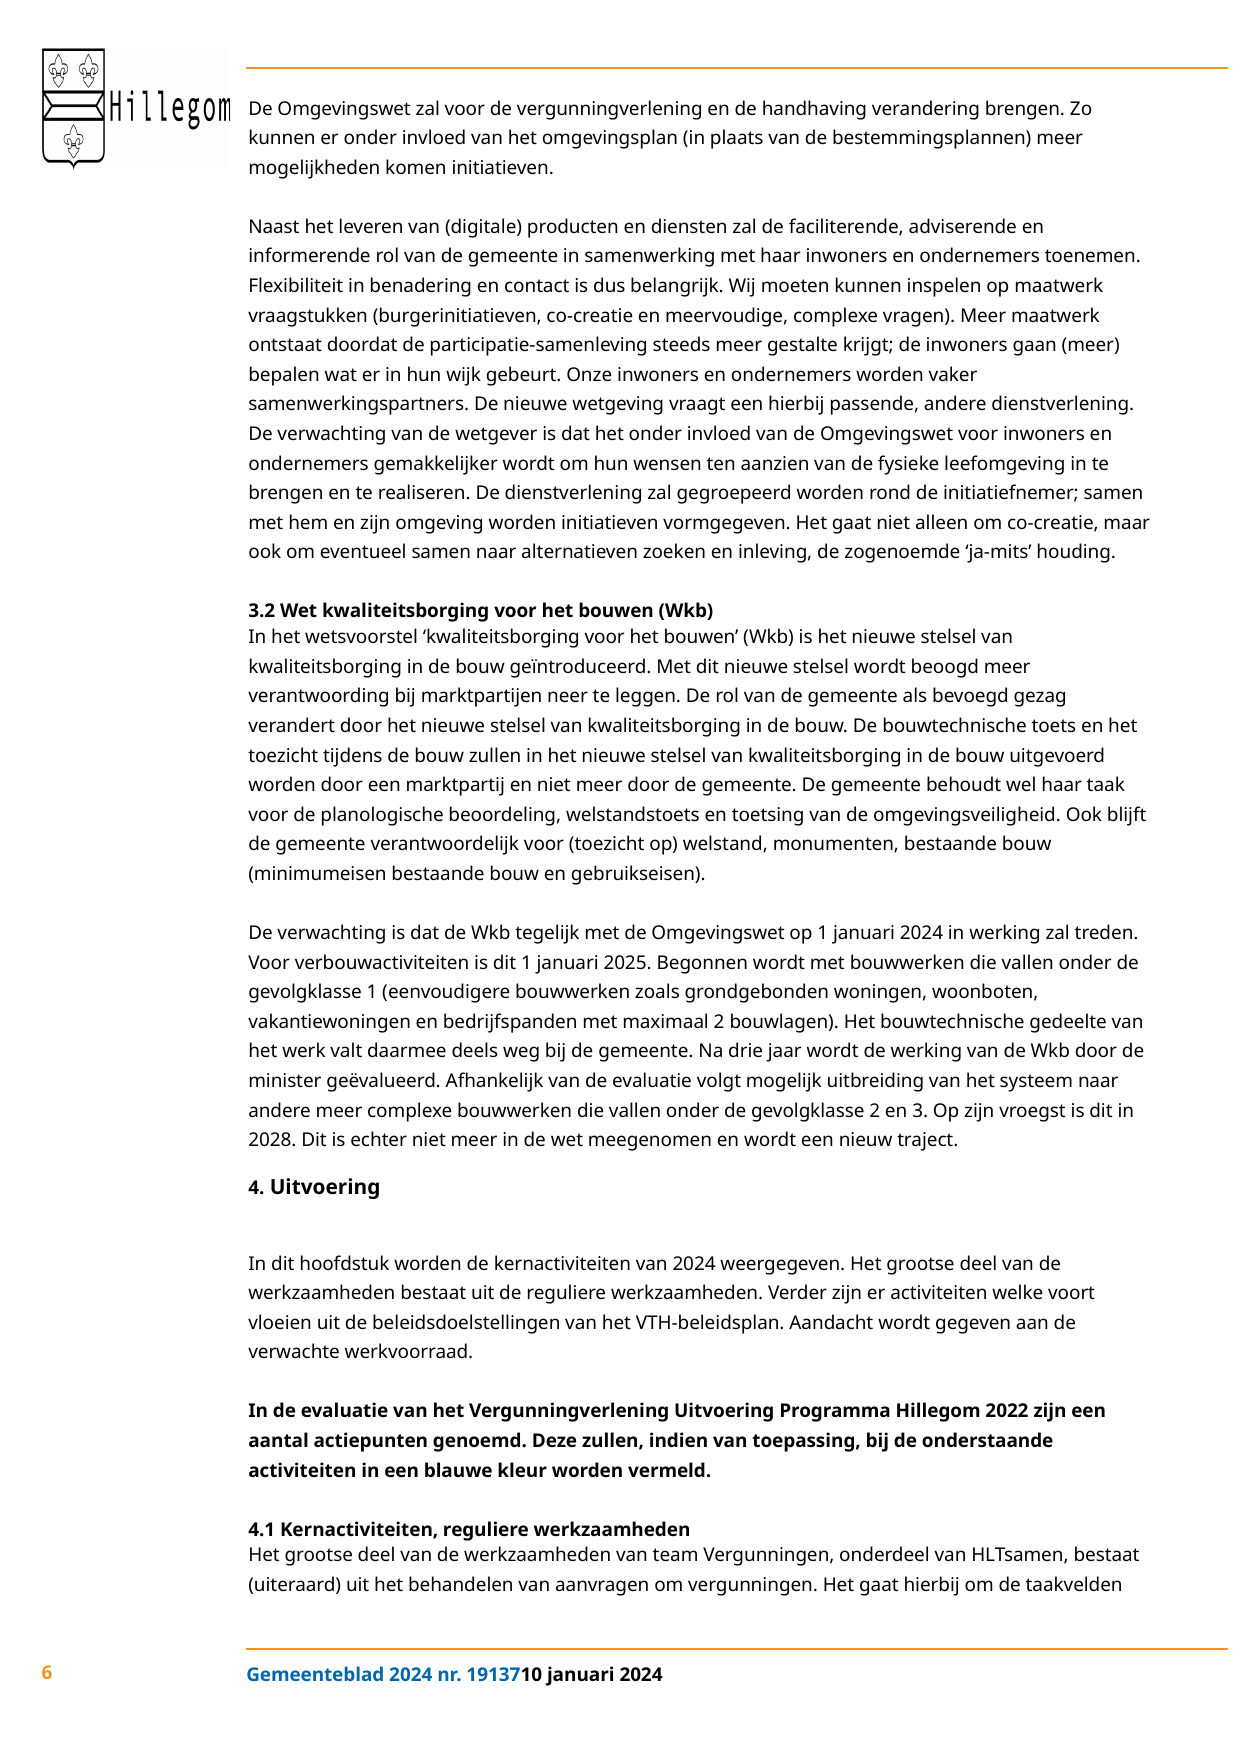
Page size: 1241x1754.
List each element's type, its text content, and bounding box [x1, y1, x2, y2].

text De verwachting is dat de Wkb tegelijk met de Omgevingswet op 1 januari 2024 in werking zal treden. Voor verbouwactiviteiten is dit 1 januari 2025. Begonnen wordt met bouwwerken die vallen onder de gevolgklasse 1 (eenvoudigere bouwwerken zoals grondgebonden woningen, woonboten, vakantiewoningen en bedrijfspanden met maximaal 2 bouwlagen). Het bouwtechnische gedeelte van het werk valt daarmee deels weg bij de gemeente. Na drie jaar wordt de werking van de Wkb door de minister geëvalueerd. Afhankelijk van de evaluatie volgt mogelijk uitbreiding van het systeem naar andere meer complexe bouwwerken die vallen onder de gevolgklasse 2 en 3. Op zijn vroegst is dit in 2028. Dit is echter niet meer in de wet meegenomen en wordt een nieuw traject. [248, 919, 1152, 1152]
text Naast het leveren van (digitale) producten en diensten zal de faciliterende, adviserende en informerende rol van de gemeente in samenwerking met haar inwoners en ondernemers toenemen. Flexibiliteit in benadering en contact is dus belangrijk. Wij moeten kunnen inspelen op maatwerk vraagstukken (burgerinitiatieven, co-creatie en meervoudige, complexe vragen). Meer maatwerk ontstaat doordat de participatie-samenleving steeds meer gestalte krijgt; de inwoners gaan (meer) bepalen wat er in hun wijk gebeurt. Onze inwoners en ondernemers worden vaker samenwerkingspartners. De nieuwe wetgeving vraagt een hierbij passende, andere dienstverlening. De verwachting van de wetgever is dat het onder invloed van de Omgevingswet voor inwoners en ondernemers gemakkelijker wordt om hun wensen ten aanzien van de fysieke leefomgeving in te brengen en te realiseren. De dienstverlening zal gegroepeerd worden rond de initiatiefnemer; samen met hem en zijn omgeving worden initiatieven vormgegeven. Het gaat niet alleen om co-creatie, maar ook om eventueel samen naar alternatieven zoeken en inleving, de zogenoemde ‘ja-mits’ houding. [248, 213, 1152, 564]
picture [41, 47, 231, 172]
text De Omgevingswet zal voor de vergunningverlening en de handhaving verandering brengen. Zo kunnen er onder invloed van het omgevingsplan (in plaats van de bestemmingsplannen) meer mogelijkheden komen initiatieven. [248, 95, 1152, 180]
text 4. Uitvoering [248, 1172, 1152, 1200]
text 3.2 Wet kwaliteitsborging voor het bouwen (Wkb) [248, 598, 1152, 623]
text In de evaluatie van het Vergunningverlening Uitvoering Programma Hillegom 2022 zijn een aantal actiepunten genoemd. Deze zullen, indien van toepassing, bij de onderstaande activiteiten in een blauwe kleur worden vermeld. [248, 1398, 1152, 1482]
text Het grootse deel van de werkzaamheden van team Vergunningen, onderdeel van HLTsamen, bestaat (uiteraard) uit het behandelen van aanvragen om vergunningen. Het gaat hierbij om de taakvelden [248, 1542, 1152, 1597]
text In het wetsvoorstel ‘kwaliteitsborging voor het bouwen’ (Wkb) is het nieuwe stelsel van kwaliteitsborging in de bouw geïntroduceerd. Met dit nieuwe stelsel wordt beoogd meer verantwoording bij marktpartijen neer te leggen. De rol van de gemeente als bevoegd gezag verandert door het nieuwe stelsel van kwaliteitsborging in de bouw. De bouwtechnische toets en het toezicht tijdens de bouw zullen in het nieuwe stelsel van kwaliteitsborging in de bouw uitgevoerd worden door een marktpartij en niet meer door de gemeente. De gemeente behoudt wel haar taak voor de planologische beoordeling, welstandstoets en toetsing van de omgevingsveiligheid. Ook blijft de gemeente verantwoordelijk voor (toezicht op) welstand, monumenten, bestaande bouw (minimumeisen bestaande bouw en gebruikseisen). [248, 623, 1152, 886]
text In dit hoofdstuk worden de kernactiviteiten van 2024 weergegeven. Het grootse deel van de werkzaamheden bestaat uit de reguliere werkzaamheden. Verder zijn er activiteiten welke voort vloeien uit de beleidsdoelstellingen van het VTH-beleidsplan. Aandacht wordt gegeven aan de verwachte werkvoorraad. [248, 1250, 1152, 1364]
text 4.1 Kernactiviteiten, reguliere werkzaamheden [248, 1516, 1152, 1542]
